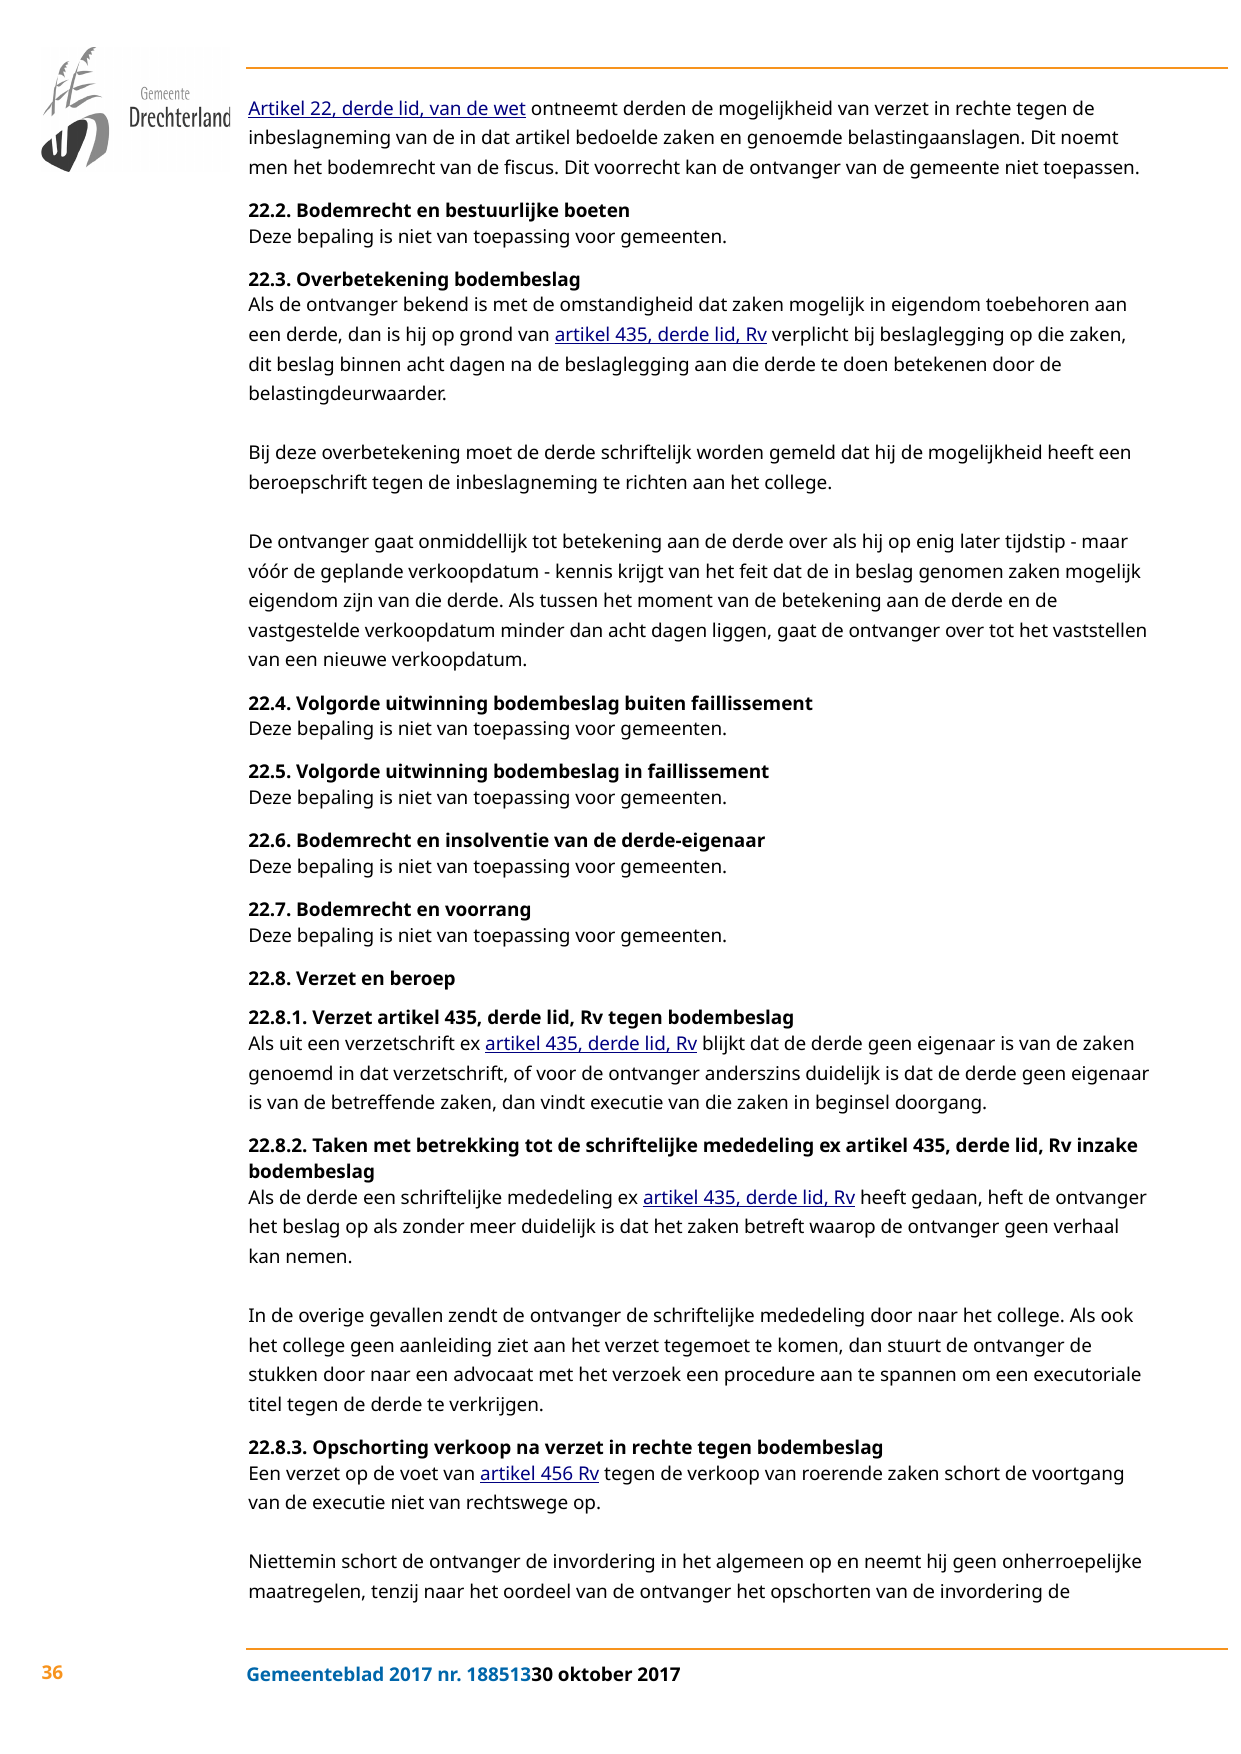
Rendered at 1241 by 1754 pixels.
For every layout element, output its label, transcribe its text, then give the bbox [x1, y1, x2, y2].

text Een verzet op de voet van artikel 456 Rv tegen de verkoop van roerende zaken schort de voortgang van de executie niet van rechtswege op. [248, 1460, 1152, 1515]
text 22.8.1. Verzet artikel 435, derde lid, Rv tegen bodembeslag [248, 1004, 1152, 1030]
text Deze bepaling is niet van toepassing voor gemeenten. [248, 223, 1152, 248]
text Bij deze overbetekening moet de derde schriftelijk worden gemeld dat hij de mogelijkheid heeft een beroepschrift tegen de inbeslagneming te richten aan het college. [248, 439, 1152, 495]
text Artikel 22, derde lid, van de wet ontneemt derden de mogelijkheid van verzet in rechte tegen de inbeslagneming van de in dat artikel bedoelde zaken en genoemde belastingaanslagen. Dit noemt men het bodemrecht van de fiscus. Dit voorrecht kan de ontvanger van de gemeente niet toepassen. [248, 95, 1152, 180]
text Als de derde een schriftelijke mededeling ex artikel 435, derde lid, Rv heeft gedaan, heft de ontvanger het beslag op als zonder meer duidelijk is dat het zaken betreft waarop de ontvanger geen verhaal kan nemen. [248, 1184, 1152, 1269]
text 22.8.2. Taken met betrekking tot de schriftelijke mededeling ex artikel 435, derde lid, Rv inzake bodembeslag [248, 1132, 1152, 1184]
text 22.2. Bodemrecht en bestuurlijke boeten [248, 197, 1152, 223]
text Deze bepaling is niet van toepassing voor gemeenten. [248, 716, 1152, 741]
text Als uit een verzetschrift ex artikel 435, derde lid, Rv blijkt dat de derde geen eigenaar is van de zaken genoemd in dat verzetschrift, of voor de ontvanger anderszins duidelijk is dat de derde geen eigenaar is van de betreffende zaken, dan vindt executie van die zaken in beginsel doorgang. [248, 1030, 1152, 1115]
picture [41, 47, 231, 172]
text Deze bepaling is niet van toepassing voor gemeenten. [248, 784, 1152, 810]
text 22.5. Volgorde uitwinning bodembeslag in faillissement [248, 759, 1152, 784]
text De ontvanger gaat onmiddellijk tot betekening aan de derde over als hij op enig later tijdstip - maar vóór de geplande verkoopdatum - kennis krijgt van het feit dat de in beslag genomen zaken mogelijk eigendom zijn van die derde. Als tussen het moment van de betekening aan de derde en de vastgestelde verkoopdatum minder dan acht dagen liggen, gaat de ontvanger over tot het vaststellen van een nieuwe verkoopdatum. [248, 528, 1152, 672]
text Als de ontvanger bekend is met de omstandigheid dat zaken mogelijk in eigendom toebehoren aan een derde, dan is hij op grond van artikel 435, derde lid, Rv verplicht bij beslaglegging op die zaken, dit beslag binnen acht dagen na de beslaglegging aan die derde te doen betekenen door de belastingdeurwaarder. [248, 292, 1152, 406]
text 22.7. Bodemrecht en voorrang [248, 896, 1152, 922]
text In de overige gevallen zendt de ontvanger de schriftelijke mededeling door naar het college. Als ook het college geen aanleiding ziet aan het verzet tegemoet te komen, dan stuurt de ontvanger de stukken door naar een advocaat met het verzoek een procedure aan te spannen om een executoriale titel tegen de derde te verkrijgen. [248, 1302, 1152, 1417]
text 22.4. Volgorde uitwinning bodembeslag buiten faillissement [248, 690, 1152, 716]
text 22.8.3. Opschorting verkoop na verzet in rechte tegen bodembeslag [248, 1434, 1152, 1460]
text 22.8. Verzet en beroep [248, 965, 1152, 991]
text 22.6. Bodemrecht en insolventie van de derde-eigenaar [248, 827, 1152, 853]
text Niettemin schort de ontvanger de invordering in het algemeen op en neemt hij geen onherroepelijke maatregelen, tenzij naar het oordeel van de ontvanger het opschorten van de invordering de [248, 1549, 1152, 1604]
text Deze bepaling is niet van toepassing voor gemeenten. [248, 922, 1152, 948]
text Deze bepaling is niet van toepassing voor gemeenten. [248, 853, 1152, 879]
text 22.3. Overbetekening bodembeslag [248, 266, 1152, 292]
